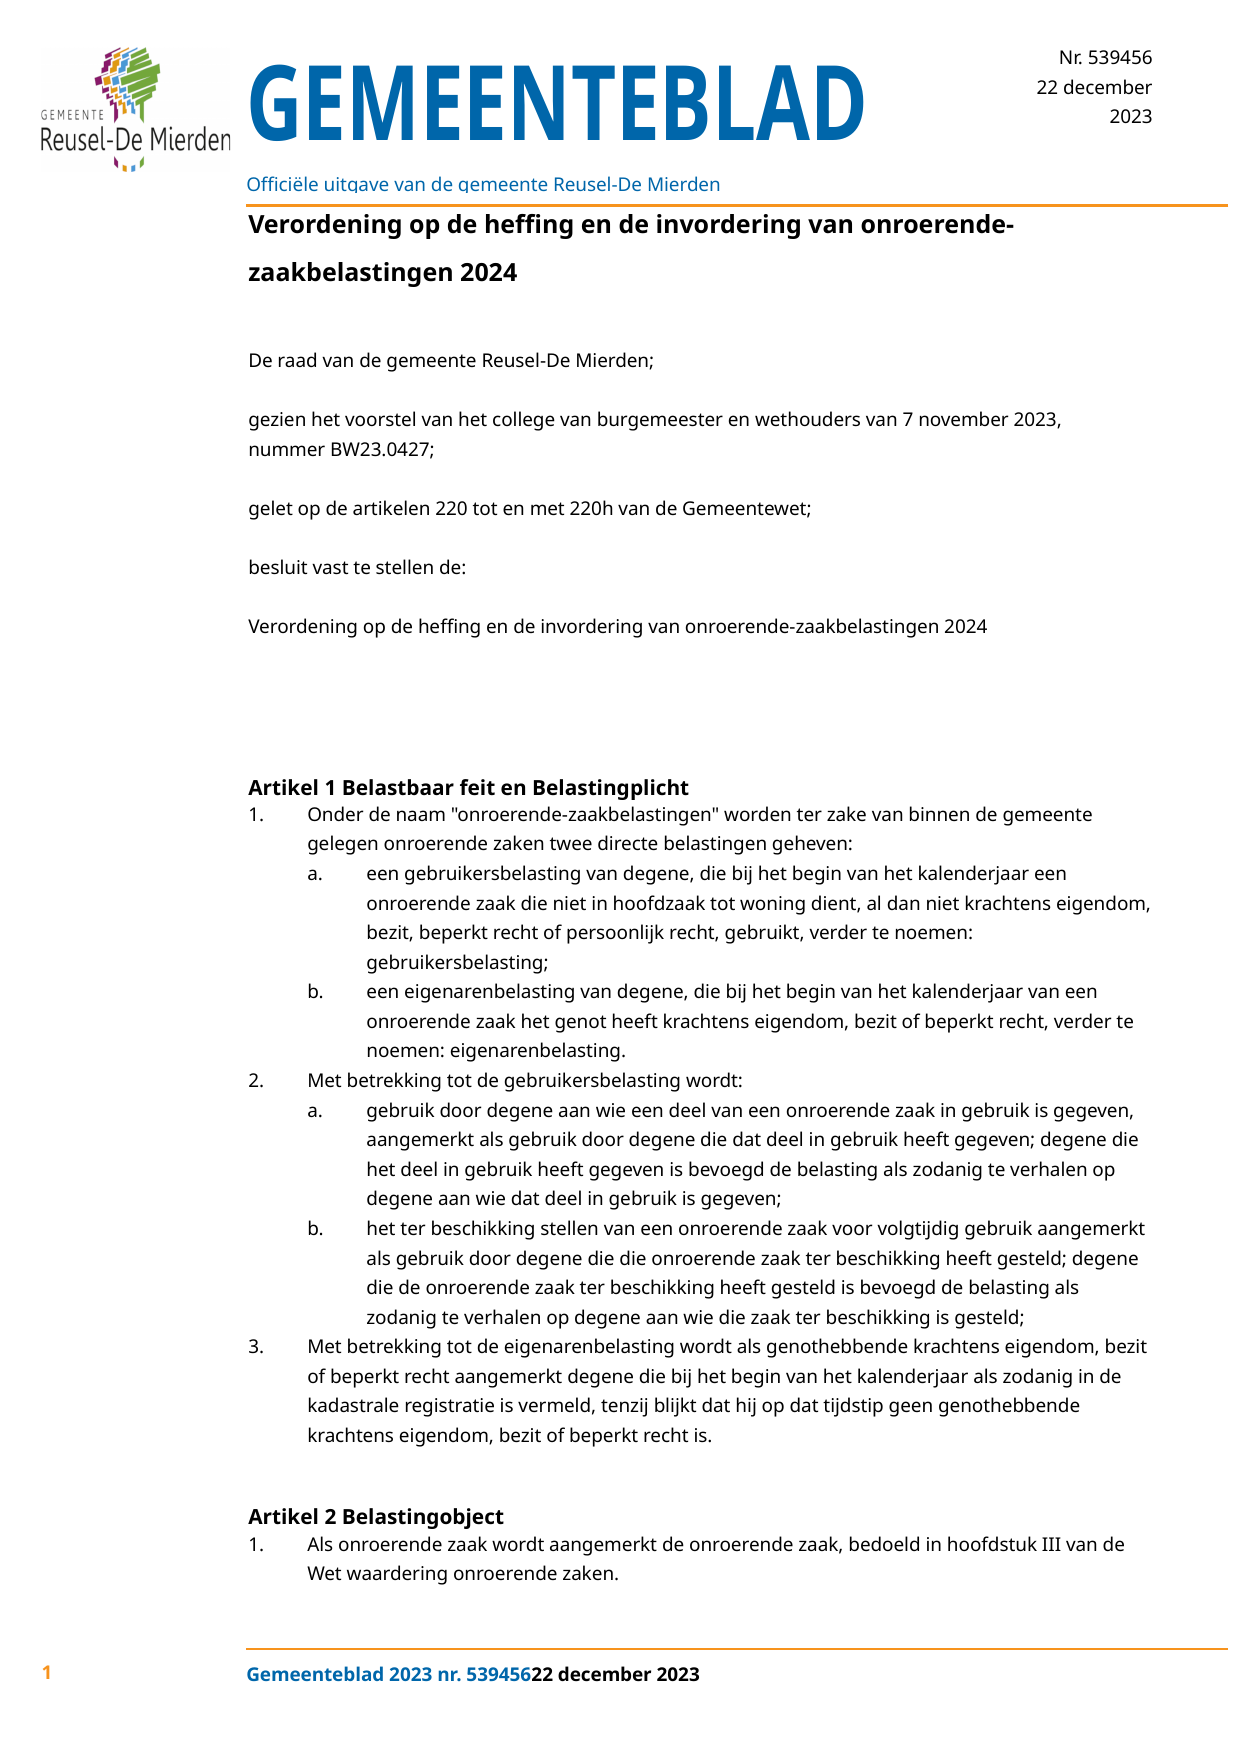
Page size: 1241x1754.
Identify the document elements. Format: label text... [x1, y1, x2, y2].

list Als onroerende zaak wordt aangemerkt de onroerende zaak, bedoeld in hoofdstuk III van de Wet waardering onroerende zaken. [248, 1531, 1152, 1586]
text gelet op de artikelen 220 tot en met 220h van de Gemeentewet; [248, 495, 1152, 521]
text Verordening op de heffing en de invordering van onroerende-zaakbelastingen 2024 [248, 207, 1152, 288]
text besluit vast te stellen de: [248, 554, 1152, 580]
list een eigenarenbelasting van degene, die bij het begin van het kalenderjaar van een onroerende zaak het genot heeft krachtens eigendom, bezit of beperkt recht, verder te noemen: eigenarenbelasting. [307, 978, 1152, 1063]
text Artikel 2 Belastingobject [248, 1502, 1152, 1531]
list Met betrekking tot de gebruikersbelasting wordt: [248, 1067, 1152, 1093]
list Met betrekking tot de eigenarenbelasting wordt als genothebbende krachtens eigendom, bezit of beperkt recht aangemerkt degene die bij het begin van het kalenderjaar als zodanig in de kadastrale registratie is vermeld, tenzij blijkt dat hij op dat tijdstip geen genothebbende krachtens eigendom, bezit of beperkt recht is. [248, 1333, 1152, 1448]
text gezien het voorstel van het college van burgemeester en wethouders van 7 november 2023, [248, 407, 1152, 432]
picture [41, 47, 231, 172]
text De raad van de gemeente Reusel-De Mierden; [248, 347, 1152, 373]
list het ter beschikking stellen van een onroerende zaak voor volgtijdig gebruik aangemerkt als gebruik door degene die die onroerende zaak ter beschikking heeft gesteld; degene die de onroerende zaak ter beschikking heeft gesteld is bevoegd de belasting als zodanig te verhalen op degene aan wie die zaak ter beschikking is gesteld; [307, 1215, 1152, 1330]
text Verordening op de heffing en de invordering van onroerende-zaakbelastingen 2024 [248, 614, 1152, 639]
text Artikel 1 Belastbaar feit en Belastingplicht [248, 773, 1152, 801]
list een gebruikersbelasting van degene, die bij het begin van het kalenderjaar een onroerende zaak die niet in hoofdzaak tot woning dient, al dan niet krachtens eigendom, bezit, beperkt recht of persoonlijk recht, gebruikt, verder te noemen: gebruikersbelasting; [307, 860, 1152, 975]
text nummer BW23.0427; [248, 436, 1152, 462]
list Onder de naam "onroerende-zaakbelastingen" worden ter zake van binnen de gemeente gelegen onroerende zaken twee directe belastingen geheven: [248, 801, 1152, 856]
list gebruik door degene aan wie een deel van een onroerende zaak in gebruik is gegeven, aangemerkt als gebruik door degene die dat deel in gebruik heeft gegeven; degene die het deel in gebruik heeft gegeven is bevoegd de belasting als zodanig te verhalen op degene aan wie dat deel in gebruik is gegeven; [307, 1097, 1152, 1211]
